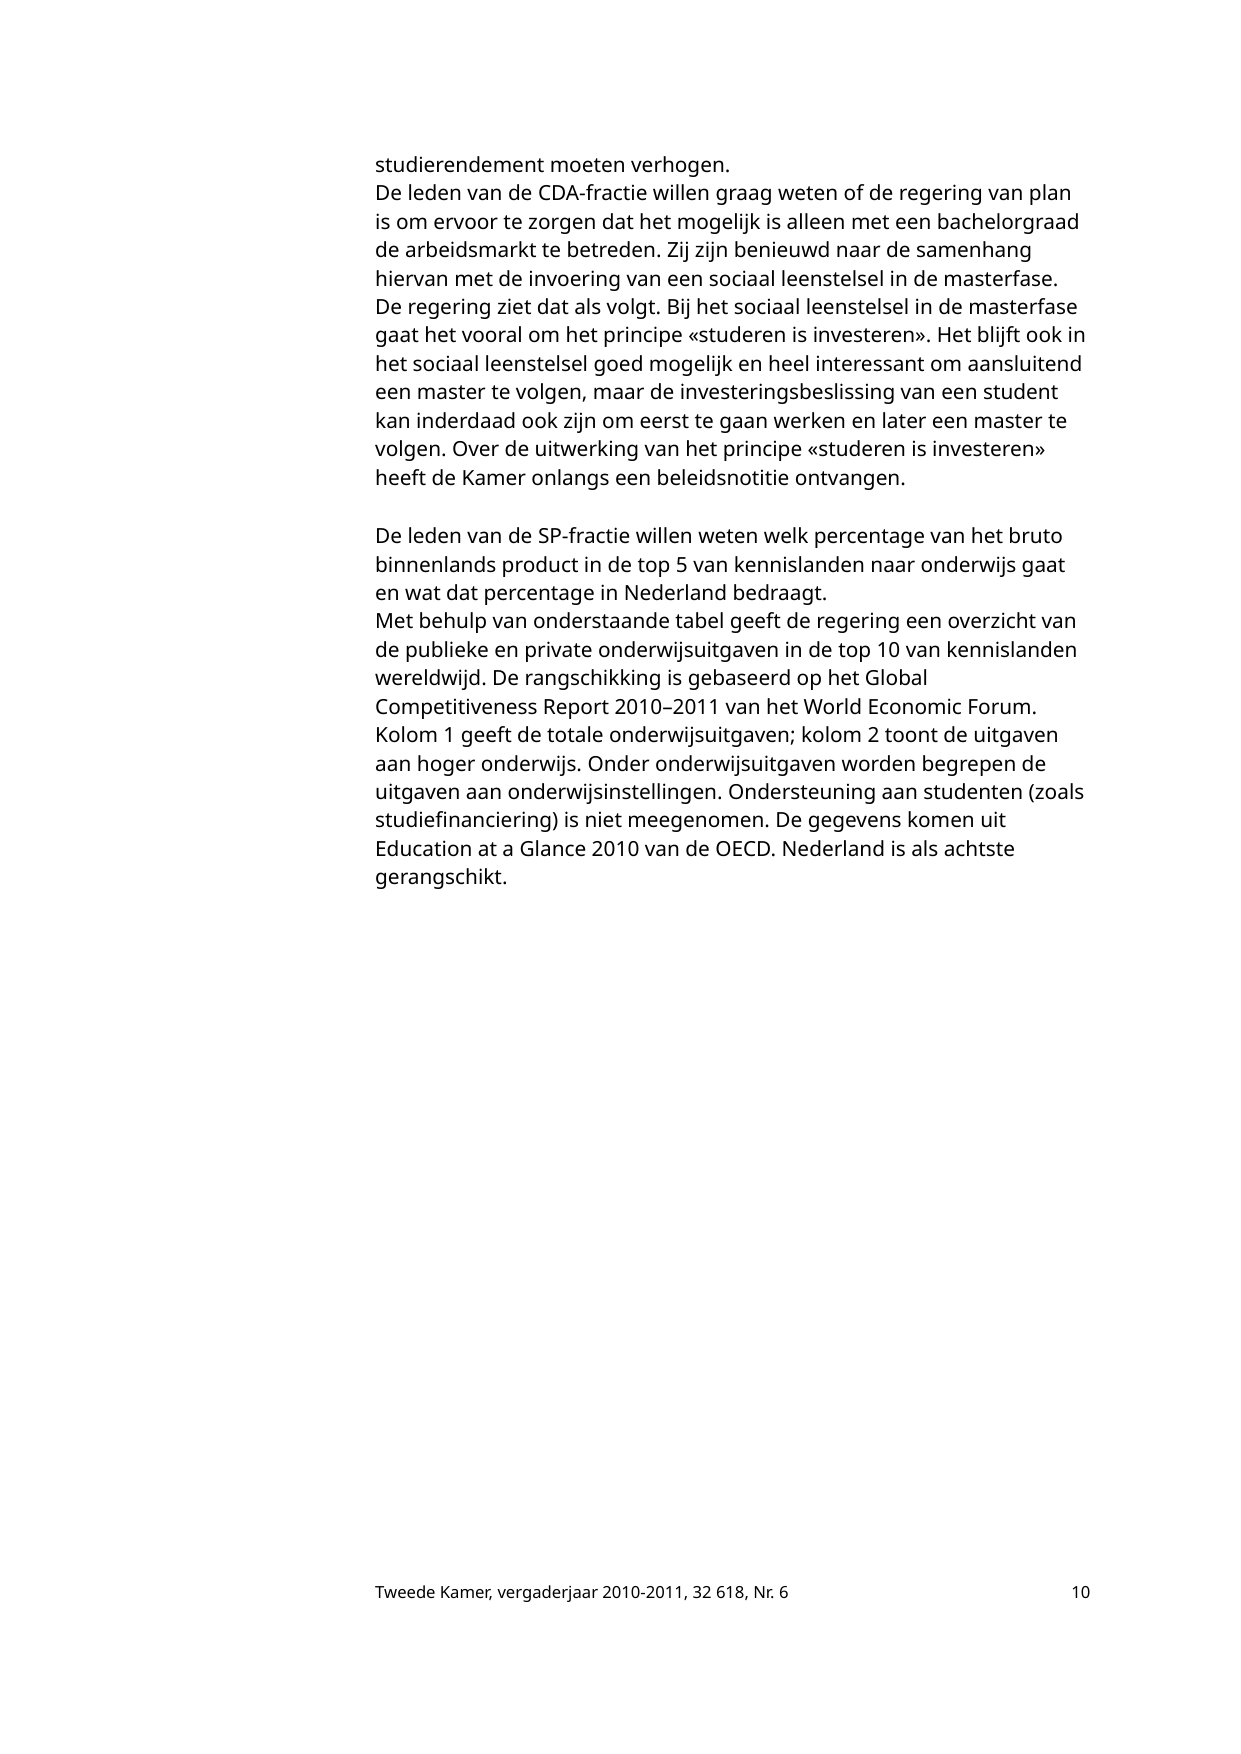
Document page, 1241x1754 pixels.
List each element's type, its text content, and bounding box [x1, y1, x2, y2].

text studierendement moeten verhogen. [375, 150, 1090, 178]
text De regering ziet dat als volgt. Bij het sociaal leenstelsel in de masterfase gaat het vooral om het principe «studeren is investeren». Het blijft ook in het sociaal leenstelsel goed mogelijk en heel interessant om aansluitend een master te volgen, maar de investeringsbeslissing van een student kan inderdaad ook zijn om eerst te gaan werken en later een master te volgen. Over de uitwerking van het principe «studeren is investeren» heeft de Kamer onlangs een beleidsnotitie ontvangen. [375, 292, 1090, 491]
text De leden van de CDA-fractie willen graag weten of de regering van plan is om ervoor te zorgen dat het mogelijk is alleen met een bachelorgraad de arbeidsmarkt te betreden. Zij zijn benieuwd naar de samenhang hiervan met de invoering van een sociaal leenstelsel in de masterfase. [375, 178, 1090, 292]
text De leden van de SP-fractie willen weten welk percentage van het bruto binnenlands product in de top 5 van kennislanden naar onderwijs gaat en wat dat percentage in Nederland bedraagt. [375, 521, 1090, 607]
text Met behulp van onderstaande tabel geeft de regering een overzicht van de publieke en private onderwijsuitgaven in de top 10 van kennislanden wereldwijd. De rangschikking is gebaseerd op het Global Competitiveness Report 2010–2011 van het World Economic Forum. Kolom 1 geeft de totale onderwijsuitgaven; kolom 2 toont de uitgaven aan hoger onderwijs. Onder onderwijsuitgaven worden begrepen de uitgaven aan onderwijsinstellingen. Ondersteuning aan studenten (zoals studiefinanciering) is niet meegenomen. De gegevens komen uit Education at a Glance 2010 van de OECD. Nederland is als achtste gerangschikt. [375, 607, 1090, 891]
